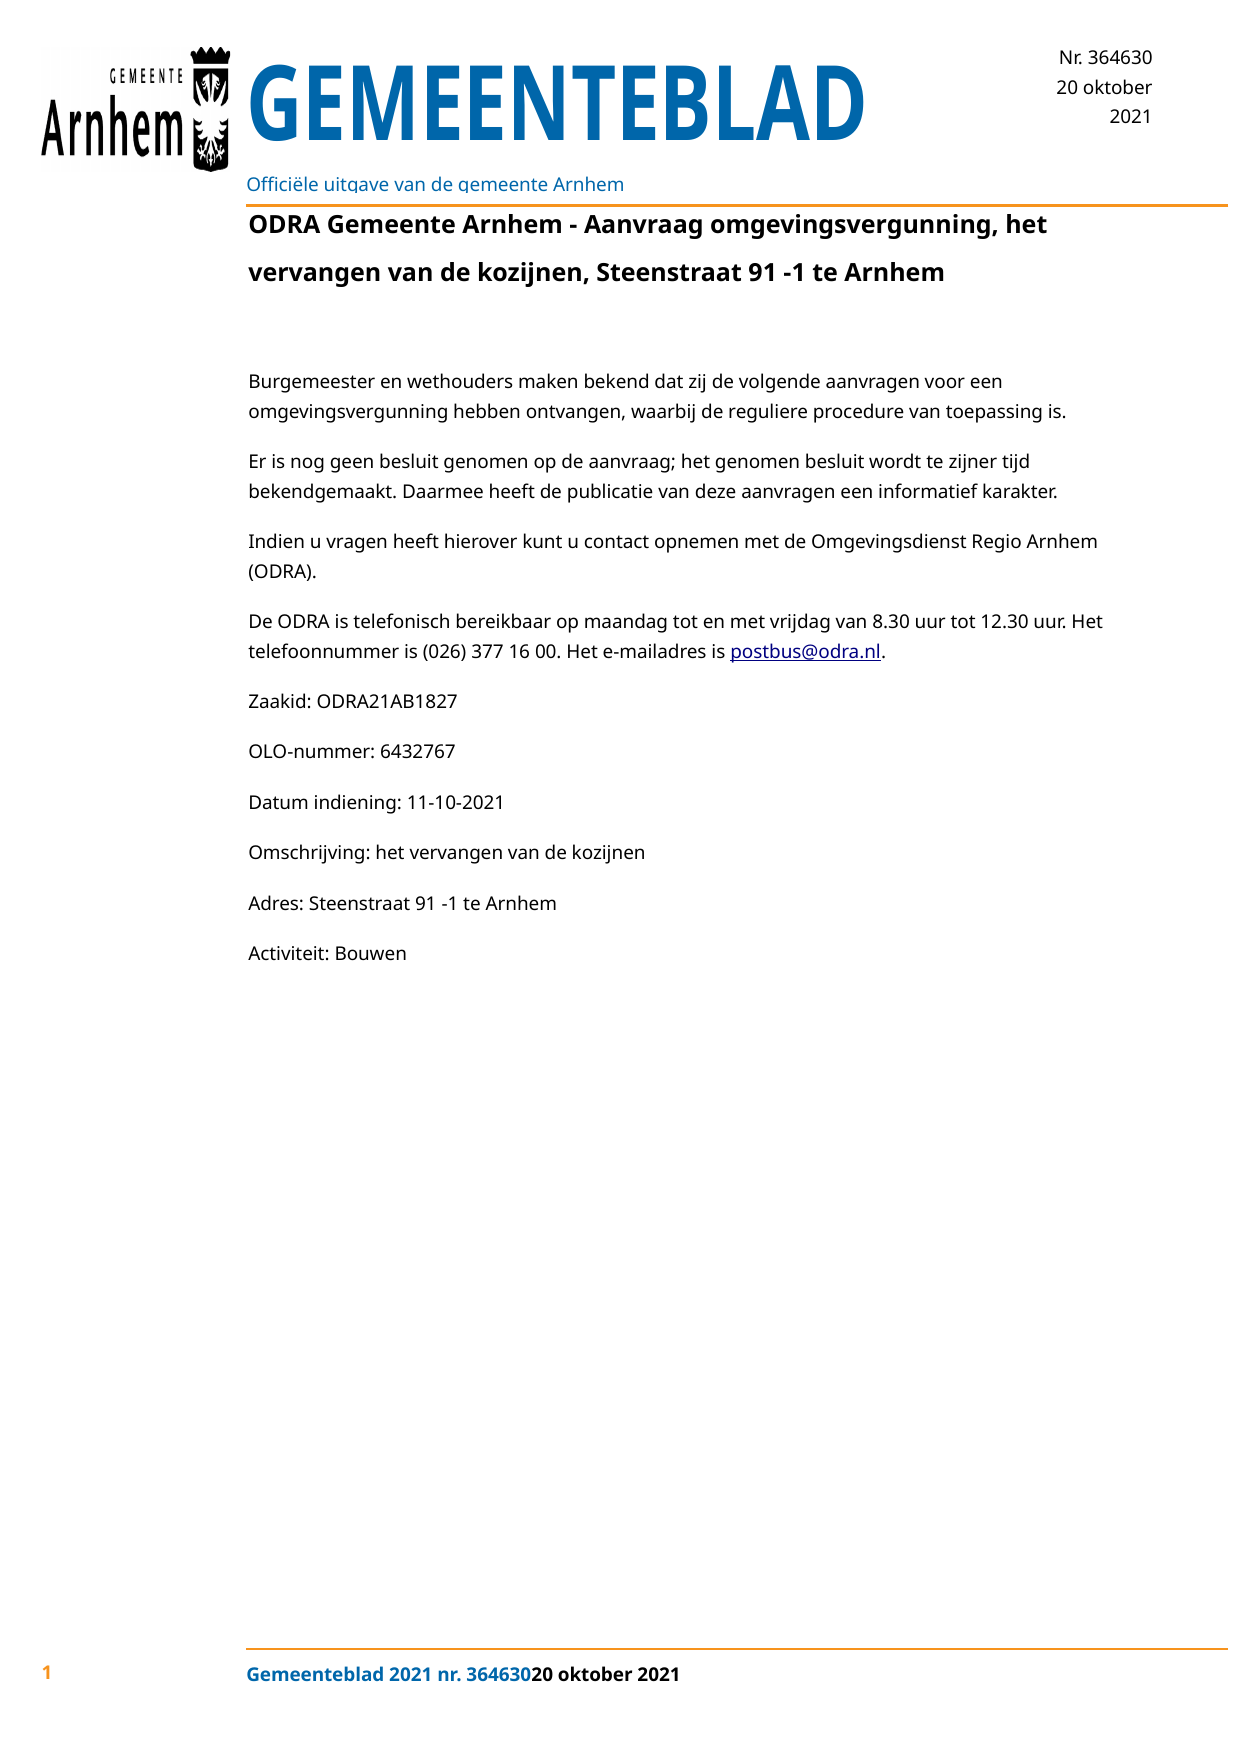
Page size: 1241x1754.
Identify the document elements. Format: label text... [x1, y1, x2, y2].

text De ODRA is telefonisch bereikbaar op maandag tot en met vrijdag van 8.30 uur tot 12.30 uur. Het telefoonnummer is (026) 377 16 00. Het e-mailadres is postbus@odra.nl. [248, 608, 1152, 664]
text Zaakid: ODRA21AB1827 [248, 688, 1152, 714]
picture [41, 47, 231, 172]
text Indien u vragen heeft hierover kunt u contact opnemen met de Omgevingsdienst Regio Arnhem (ODRA). [248, 528, 1152, 584]
text Burgemeester en wethouders maken bekend dat zij de volgende aanvragen voor een omgevingsvergunning hebben ontvangen, waarbij de reguliere procedure van toepassing is. [248, 368, 1152, 424]
text Adres: Steenstraat 91 -1 te Arnhem [248, 890, 1152, 916]
text Activiteit: Bouwen [248, 940, 1152, 966]
text Er is nog geen besluit genomen op de aanvraag; het genomen besluit wordt te zijner tijd bekendgemaakt. Daarmee heeft de publicatie van deze aanvragen een informatief karakter. [248, 448, 1152, 504]
text Omschrijving: het vervangen van de kozijnen [248, 839, 1152, 865]
text ODRA Gemeente Arnhem - Aanvraag omgevingsvergunning, het vervangen van de kozijnen, Steenstraat 91 -1 te Arnhem [248, 207, 1152, 288]
text Datum indiening: 11-10-2021 [248, 789, 1152, 815]
text OLO-nummer: 6432767 [248, 739, 1152, 764]
